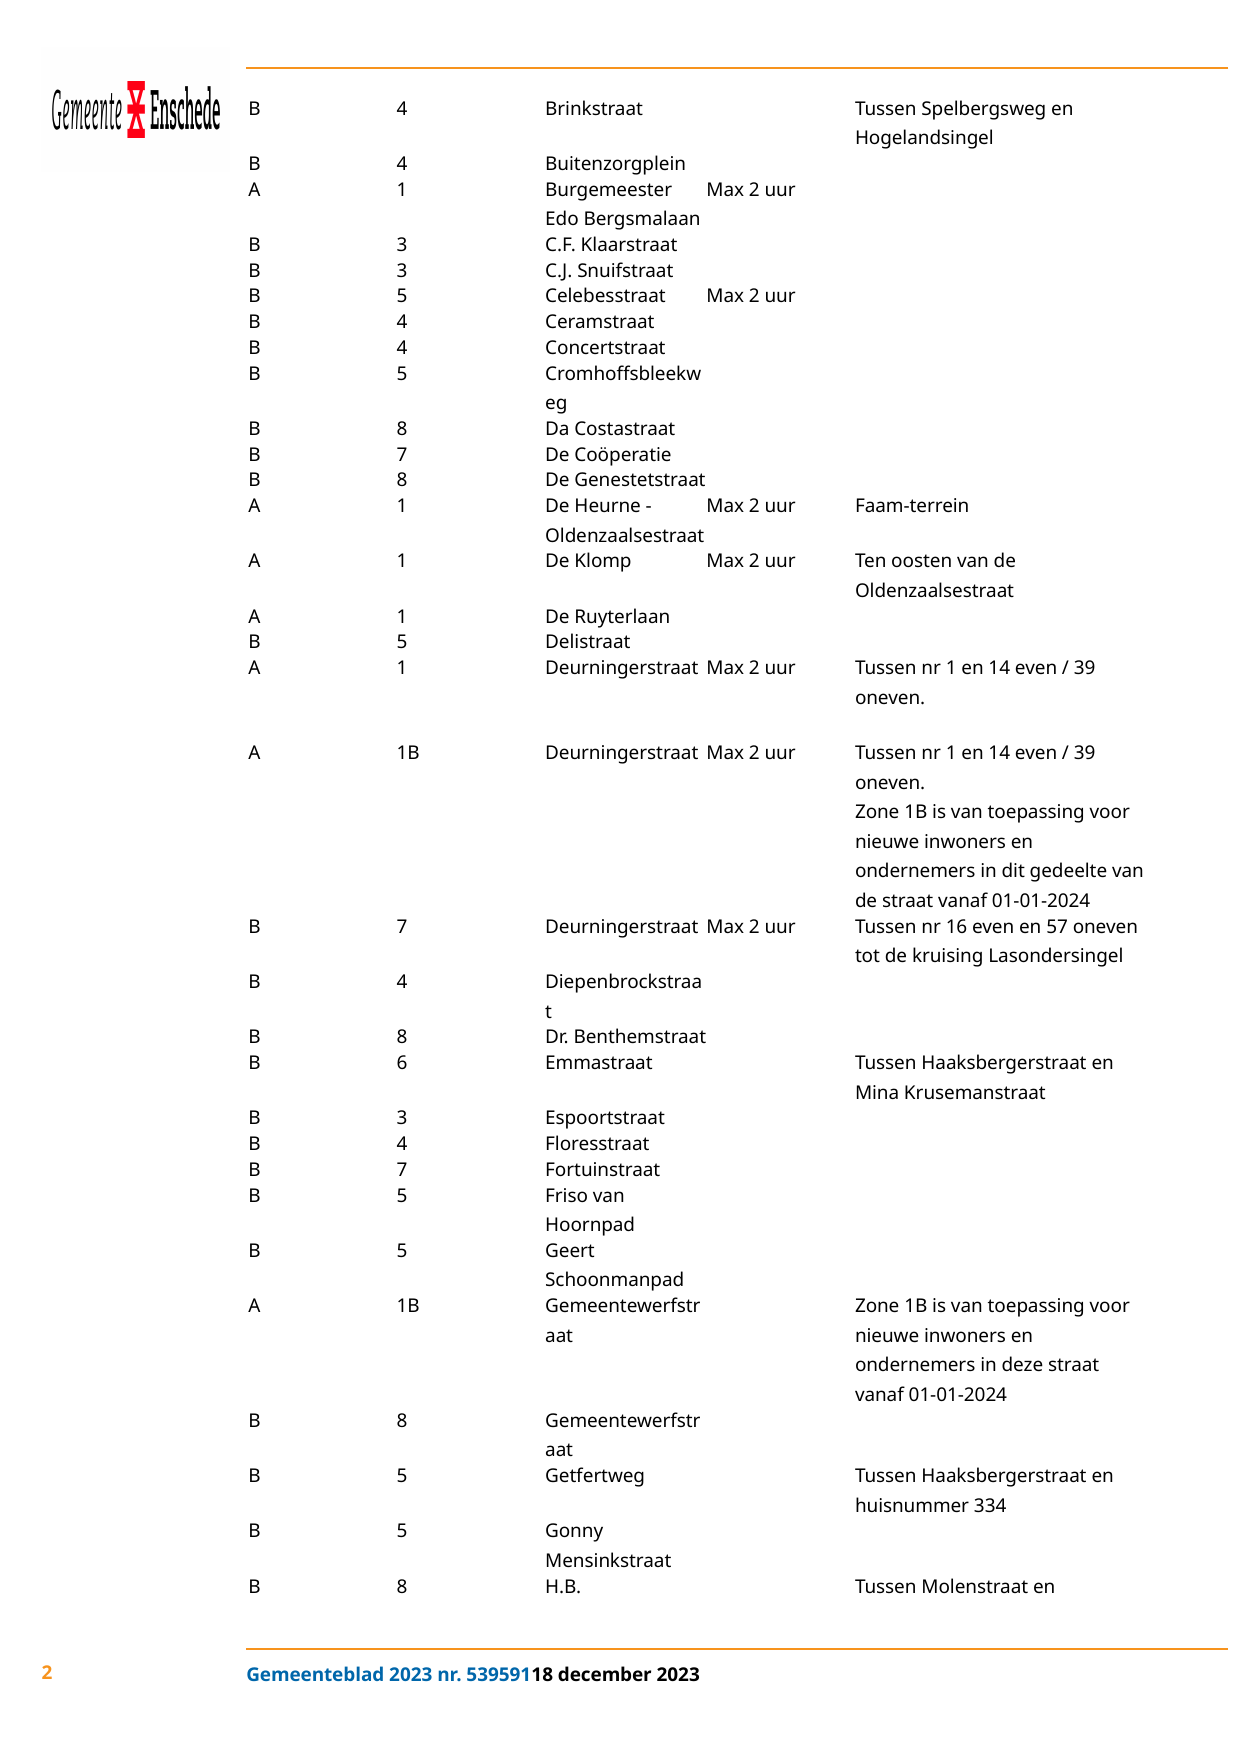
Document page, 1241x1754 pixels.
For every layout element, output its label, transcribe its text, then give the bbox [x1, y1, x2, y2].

table_cell [855, 360, 1152, 415]
table_cell [706, 629, 855, 654]
table_cell 1B [396, 1293, 545, 1407]
table_cell [706, 308, 855, 334]
table_cell 1 [396, 492, 545, 548]
table_cell B [248, 1049, 396, 1104]
table_cell B [248, 1518, 396, 1573]
table_cell 3 [396, 231, 545, 257]
table_cell 4 [396, 334, 545, 360]
table_cell 7 [396, 1156, 545, 1182]
table_cell Buitenzorgplein [545, 150, 706, 176]
table_cell Gonny Mensinkstraat [545, 1518, 706, 1573]
table_cell Max 2 uur [706, 913, 855, 968]
table_cell De Genestetstraat [545, 467, 706, 492]
table_cell Zone 1B is van toepassing voor nieuwe inwoners en ondernemers in deze straat vanaf 01-01-2024 [855, 1293, 1152, 1407]
table_cell [855, 257, 1152, 283]
table_cell [706, 1407, 855, 1462]
table_cell B [248, 1462, 396, 1517]
table_cell Diepenbrockstraat [545, 968, 706, 1023]
table_cell Delistraat [545, 629, 706, 654]
table_cell Max 2 uur [706, 739, 855, 913]
table_cell [706, 1293, 855, 1407]
table_cell 3 [396, 1105, 545, 1130]
table_cell B [248, 1182, 396, 1237]
table_cell [855, 231, 1152, 257]
table_cell B [248, 1407, 396, 1462]
table_cell Tussen Molenstraat en [855, 1573, 1152, 1598]
table_cell [706, 1130, 855, 1156]
table_cell [706, 334, 855, 360]
table_cell B [248, 441, 396, 467]
table_cell Tussen Haaksbergerstraat en huisnummer 334 [855, 1462, 1152, 1517]
table_cell Tussen nr 16 even en 57 oneven tot de kruising Lasondersingel [855, 913, 1152, 968]
table_cell [706, 1182, 855, 1237]
table_cell [855, 176, 1152, 231]
table_cell Tussen nr 1 en 14 even / 39 oneven. [855, 654, 1152, 739]
table_cell Max 2 uur [706, 492, 855, 548]
table_cell Tussen nr 1 en 14 even / 39 oneven. Zone 1B is van toepassing voor nieuwe inwoners en ondernemers in dit gedeelte van de straat vanaf 01-01-2024 [855, 739, 1152, 913]
table_cell A [248, 548, 396, 603]
table_cell B [248, 629, 396, 654]
table_cell B [248, 1573, 396, 1598]
table_cell [855, 1156, 1152, 1182]
table_cell Da Costastraat [545, 415, 706, 441]
table_cell [706, 441, 855, 467]
picture [41, 47, 231, 172]
table_cell B [248, 231, 396, 257]
table_cell B [248, 360, 396, 415]
table_cell [855, 1105, 1152, 1130]
table_cell [706, 257, 855, 283]
table_cell A [248, 603, 396, 629]
table_cell [855, 629, 1152, 654]
table_cell Emmastraat [545, 1049, 706, 1104]
table_cell Tussen Haaksbergerstraat en Mina Krusemanstraat [855, 1049, 1152, 1104]
table_cell B [248, 467, 396, 492]
table_cell Burgemeester Edo Bergsmalaan [545, 176, 706, 231]
table_cell B [248, 1156, 396, 1182]
table_cell 4 [396, 308, 545, 334]
table_cell 1B [396, 739, 545, 913]
table_cell B [248, 283, 396, 308]
table_cell 1 [396, 176, 545, 231]
table_cell 1 [396, 654, 545, 739]
table_cell [855, 334, 1152, 360]
table_cell [706, 1105, 855, 1130]
table_cell A [248, 176, 396, 231]
table_cell De Coöperatie [545, 441, 706, 467]
table_cell B [248, 257, 396, 283]
table_cell 6 [396, 1049, 545, 1104]
table_cell Espoortstraat [545, 1105, 706, 1130]
table_cell B [248, 913, 396, 968]
table_cell De Ruyterlaan [545, 603, 706, 629]
table_cell Max 2 uur [706, 654, 855, 739]
table_cell Concertstraat [545, 334, 706, 360]
table_cell [706, 231, 855, 257]
table_cell A [248, 1293, 396, 1407]
table_cell 8 [396, 1024, 545, 1049]
table_cell B [248, 1237, 396, 1292]
table_cell [706, 360, 855, 415]
table_cell 5 [396, 283, 545, 308]
table_cell [706, 467, 855, 492]
table_cell 4 [396, 968, 545, 1023]
table_cell 4 [396, 150, 545, 176]
table_cell [855, 1182, 1152, 1237]
table_cell Deurningerstraat [545, 654, 706, 739]
table_cell 8 [396, 415, 545, 441]
table_cell 8 [396, 1407, 545, 1462]
table_cell [855, 968, 1152, 1023]
table_cell Deurningerstraat [545, 913, 706, 968]
table_cell B [248, 308, 396, 334]
table_cell 8 [396, 467, 545, 492]
table_cell De Klomp [545, 548, 706, 603]
table_cell [706, 95, 855, 150]
table_cell 5 [396, 360, 545, 415]
table_cell [706, 150, 855, 176]
table_cell Floresstraat [545, 1130, 706, 1156]
table_cell B [248, 1024, 396, 1049]
table_cell Max 2 uur [706, 176, 855, 231]
table_cell Deurningerstraat [545, 739, 706, 913]
table_cell A [248, 492, 396, 548]
table_cell B [248, 1130, 396, 1156]
table_cell B [248, 1105, 396, 1130]
table_cell 5 [396, 1462, 545, 1517]
table_cell [855, 1237, 1152, 1292]
table_cell [706, 603, 855, 629]
table_cell Dr. Benthemstraat [545, 1024, 706, 1049]
table_cell [706, 1518, 855, 1573]
table_cell H.B. [545, 1573, 706, 1598]
table_cell B [248, 415, 396, 441]
table_cell 4 [396, 95, 545, 150]
table_cell 5 [396, 1518, 545, 1573]
table_cell C.F. Klaarstraat [545, 231, 706, 257]
table_cell Celebesstraat [545, 283, 706, 308]
table_cell 5 [396, 1182, 545, 1237]
table_cell A [248, 739, 396, 913]
table_cell 4 [396, 1130, 545, 1156]
table_cell Brinkstraat [545, 95, 706, 150]
table_cell A [248, 654, 396, 739]
table_cell Ten oosten van de Oldenzaalsestraat [855, 548, 1152, 603]
table_cell 5 [396, 629, 545, 654]
table_cell Geert Schoonmanpad [545, 1237, 706, 1292]
table_cell Gemeentewerfstraat [545, 1293, 706, 1407]
table_cell [855, 467, 1152, 492]
table_cell [855, 603, 1152, 629]
table_cell [706, 1049, 855, 1104]
table_cell Fortuinstraat [545, 1156, 706, 1182]
table_cell 7 [396, 913, 545, 968]
table_cell 1 [396, 548, 545, 603]
table_cell B [248, 968, 396, 1023]
table_cell 7 [396, 441, 545, 467]
table_cell Getfertweg [545, 1462, 706, 1517]
table_cell Max 2 uur [706, 283, 855, 308]
table_cell B [248, 95, 396, 150]
table_cell Faam-terrein [855, 492, 1152, 548]
table_cell B [248, 150, 396, 176]
table_cell Cromhoffsbleekweg [545, 360, 706, 415]
table_cell [855, 1407, 1152, 1462]
table_cell [855, 1130, 1152, 1156]
table_cell C.J. Snuifstraat [545, 257, 706, 283]
table_cell [855, 441, 1152, 467]
table_cell [855, 1024, 1152, 1049]
table_cell 5 [396, 1237, 545, 1292]
table_cell 1 [396, 603, 545, 629]
table_cell De Heurne - Oldenzaalsestraat [545, 492, 706, 548]
table_cell Max 2 uur [706, 548, 855, 603]
table_cell [706, 415, 855, 441]
table_cell Ceramstraat [545, 308, 706, 334]
table_cell [706, 1024, 855, 1049]
table_cell Gemeentewerfstraat [545, 1407, 706, 1462]
table_cell [855, 415, 1152, 441]
table_cell [706, 968, 855, 1023]
table_cell 3 [396, 257, 545, 283]
table_cell [706, 1573, 855, 1598]
table_cell [855, 283, 1152, 308]
table_cell B [248, 334, 396, 360]
table_cell [855, 1518, 1152, 1573]
table_cell Friso van Hoornpad [545, 1182, 706, 1237]
table_cell [855, 308, 1152, 334]
table_cell [706, 1237, 855, 1292]
table_cell [706, 1462, 855, 1517]
table_cell Tussen Spelbergsweg en Hogelandsingel [855, 95, 1152, 150]
table_cell 8 [396, 1573, 545, 1598]
table_cell [706, 1156, 855, 1182]
table_cell [855, 150, 1152, 176]
